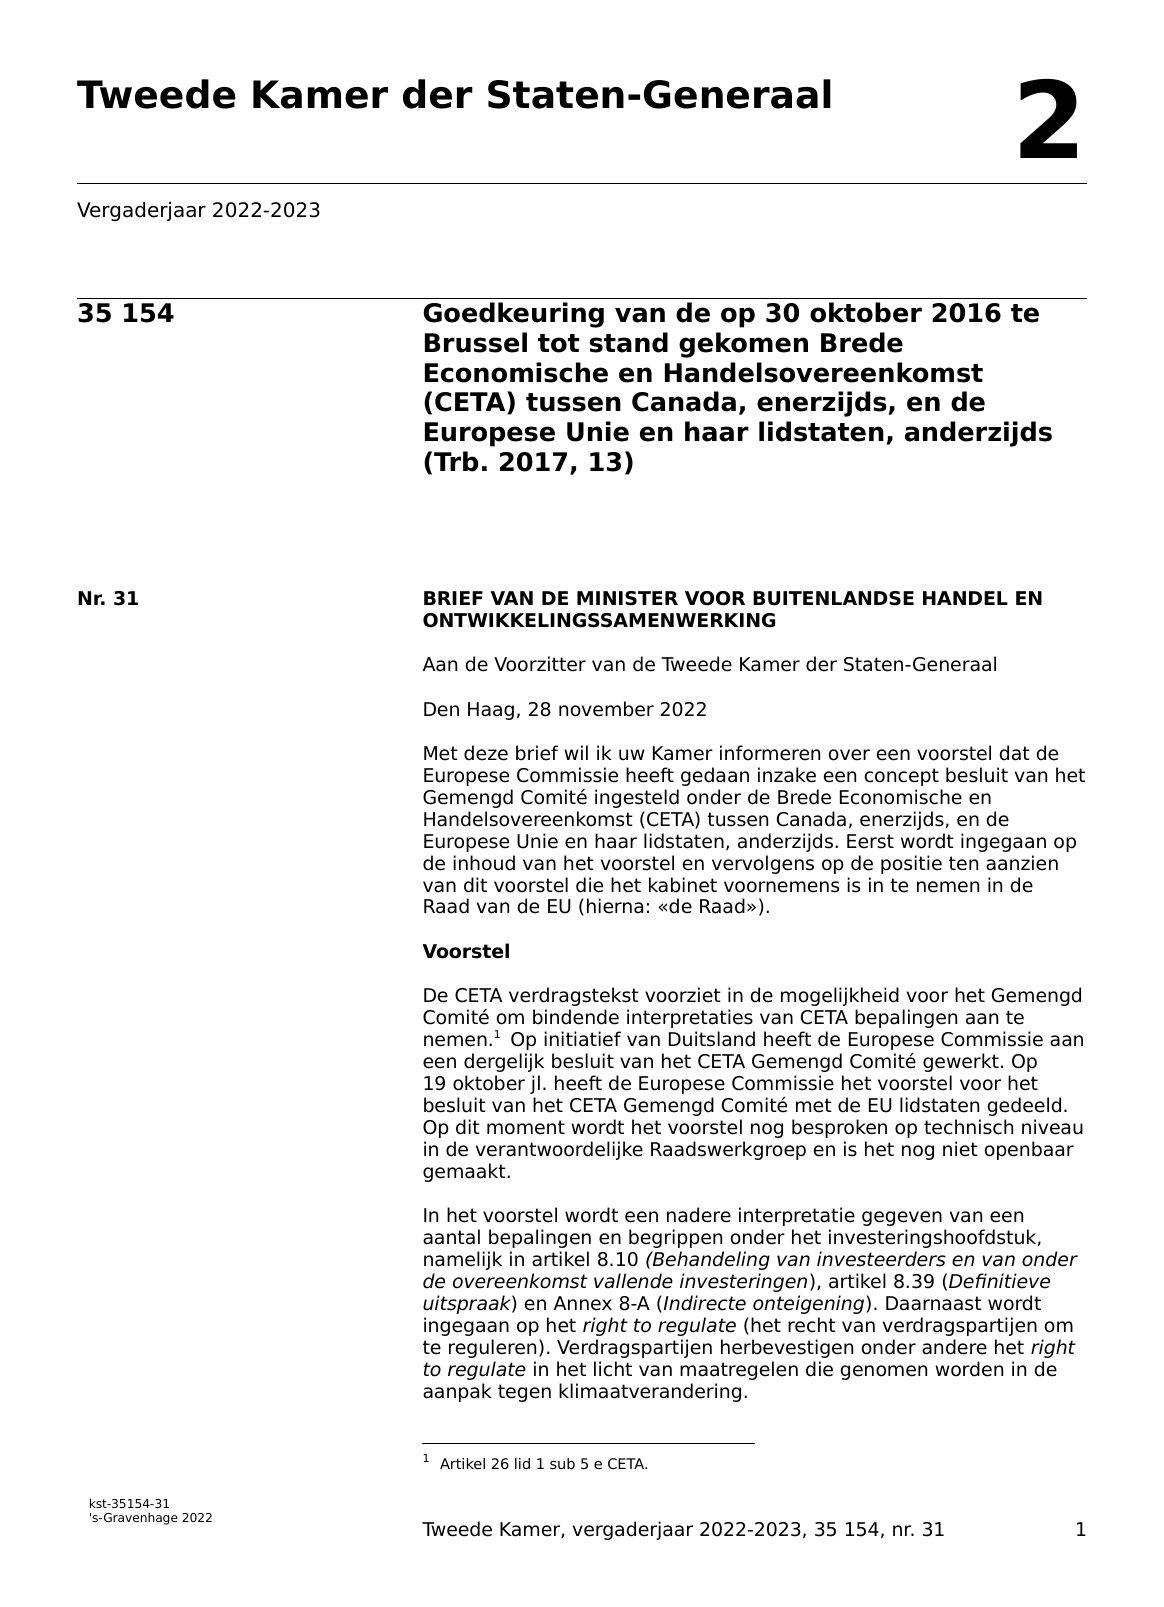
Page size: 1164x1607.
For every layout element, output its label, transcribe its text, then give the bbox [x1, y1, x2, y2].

text 's-Gravenhage 2022 [88, 1511, 323, 1525]
text kst-35154-31 [88, 1497, 323, 1511]
text Aan de Voorzitter van de Tweede Kamer der Staten-Generaal [422, 654, 1087, 676]
text De CETA verdragstekst voorziet in de mogelijkheid voor het Gemengd Comité om bindende interpretaties van CETA bepalingen aan te nemen. Op initiatief van Duitsland heeft de Europese Commissie aan een dergelijk besluit van het CETA Gemengd Comité gewerkt. Op 19 oktober jl. heeft de Europese Commissie het voorstel voor het besluit van het CETA Gemengd Comité met de EU lidstaten gedeeld. Op dit moment wordt het voorstel nog besproken op technisch niveau in de verantwoordelijke Raadswerkgroep en is het nog niet openbaar gemaakt. [422, 985, 1087, 1183]
text Met deze brief wil ik uw Kamer informeren over een voorstel dat de Europese Commissie heeft gedaan inzake een concept besluit van het Gemengd Comité ingesteld onder de Brede Economische en Handelsovereenkomst (CETA) tussen Canada, enerzijds, en de Europese Unie en haar lidstaten, anderzijds. Eerst wordt ingegaan op de inhoud van het voorstel en vervolgens op de positie ten aanzien van dit voorstel die het kabinet voornemens is in te nemen in de Raad van de EU (hierna: «de Raad»). [422, 743, 1087, 918]
table_header Tweede Kamer der Staten-Generaal [77, 59, 886, 183]
table_cell Vergaderjaar 2022-2023 [77, 184, 1087, 298]
text Artikel 26 lid 1 sub 5 e CETA. [422, 1452, 1087, 1474]
subtitle Nr. 31 BRIEF VAN DE MINISTER VOOR BUITENLANDSE HANDEL EN ONTWIKKELINGSSAMENWERKING [77, 588, 1087, 632]
table_header 2 [886, 59, 1087, 183]
text Den Haag, 28 november 2022 [422, 698, 1087, 720]
text In het voorstel wordt een nadere interpretatie gegeven van een aantal bepalingen en begrippen onder het investeringshoofdstuk, namelijk in artikel 8.10 (Behandeling van investeerders en van onder de overeenkomst vallende investeringen), artikel 8.39 (Definitieve uitspraak) en Annex 8-A (Indirecte onteigening). Daarnaast wordt ingegaan op het right to regulate (het recht van verdragspartijen om te reguleren). Verdragspartijen herbevestigen onder andere het right to regulate in het licht van maatregelen die genomen worden in de aanpak tegen klimaatverandering. [422, 1205, 1087, 1403]
subtitle Voorstel [422, 941, 1087, 963]
subtitle 35 154 Goedkeuring van de op 30 oktober 2016 te Brussel tot stand gekomen Brede Economische en Handelsovereenkomst (CETA) tussen Canada, enerzijds, en de Europese Unie en haar lidstaten, anderzijds (Trb. 2017, 13) [77, 299, 1087, 477]
